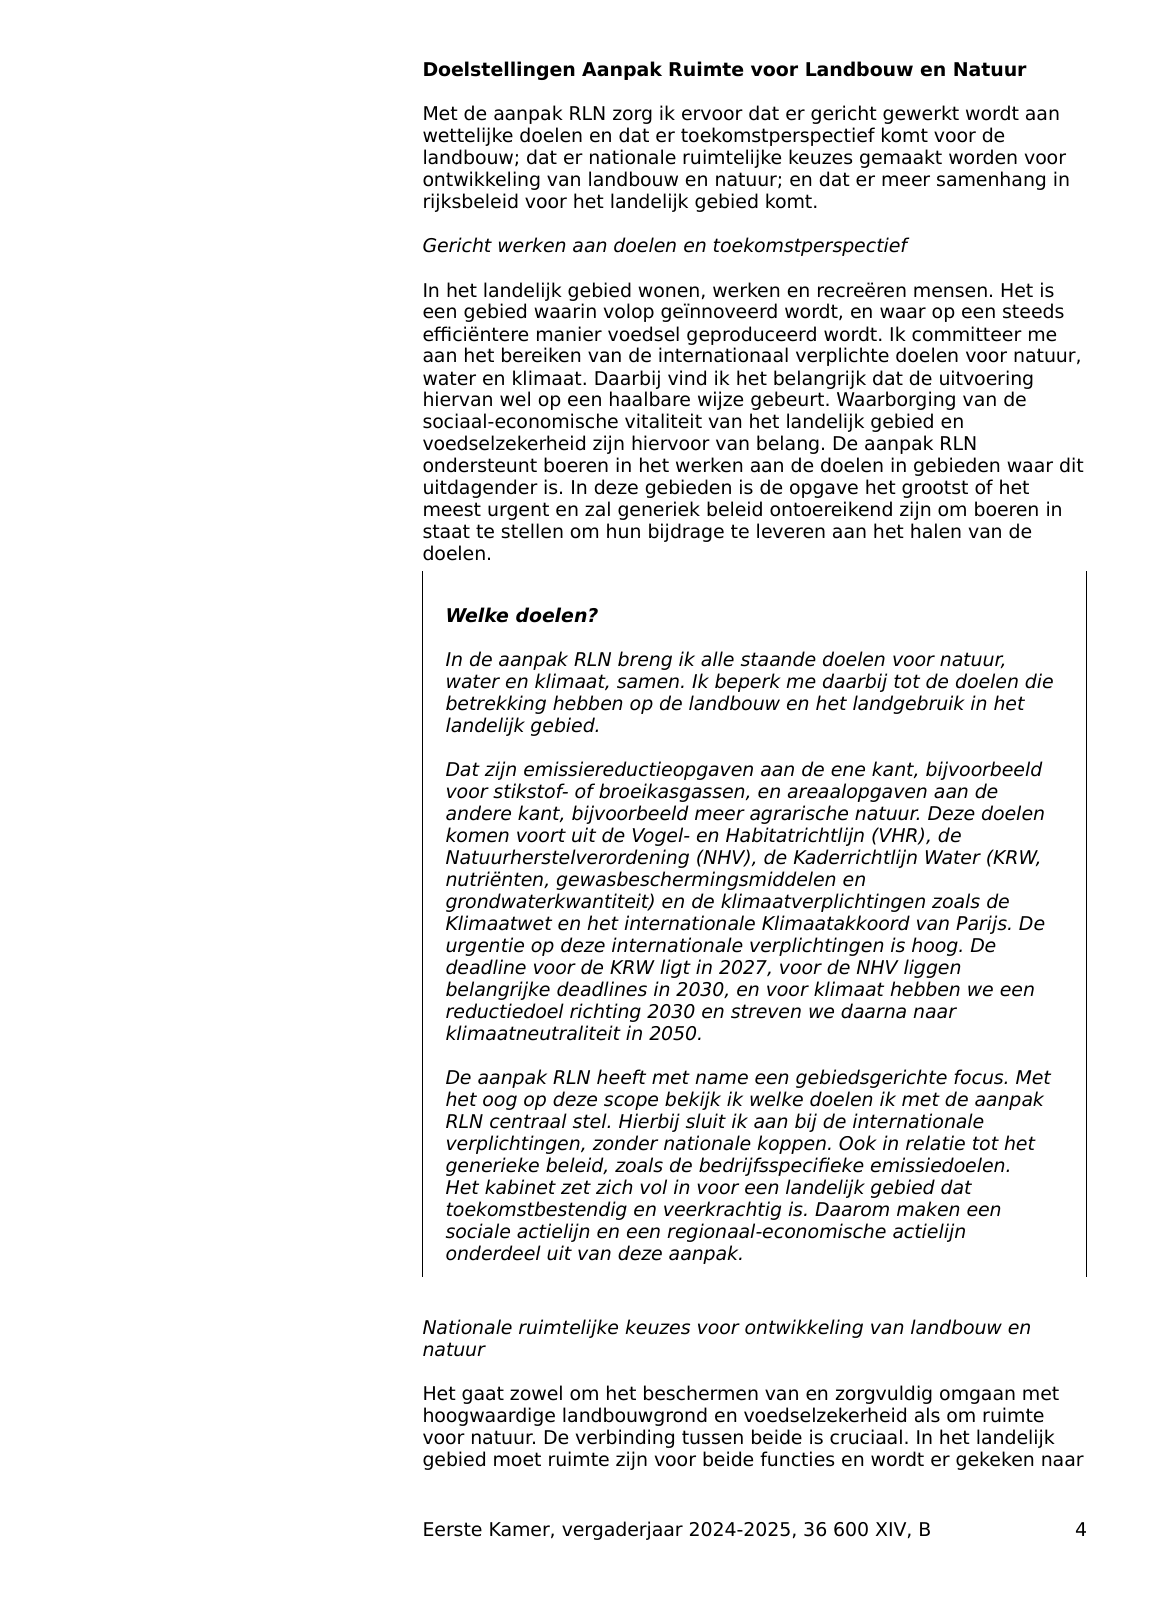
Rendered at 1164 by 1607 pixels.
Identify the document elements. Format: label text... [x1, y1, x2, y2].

text Het gaat zowel om het beschermen van en zorgvuldig omgaan met hoogwaardige landbouwgrond en voedselzekerheid als om ruimte voor natuur. De verbinding tussen beide is cruciaal. In het landelijk gebied moet ruimte zijn voor beide functies en wordt er gekeken naar [422, 1383, 1087, 1471]
subtitle Doelstellingen Aanpak Ruimte voor Landbouw en Natuur [422, 59, 1087, 81]
subtitle Gericht werken aan doelen en toekomstperspectief [422, 235, 1087, 257]
subtitle Nationale ruimtelijke keuzes voor ontwikkeling van landbouw en natuur [422, 1317, 1087, 1361]
text In het landelijk gebied wonen, werken en recreëren mensen. Het is een gebied waarin volop geïnnoveerd wordt, en waar op een steeds efficiëntere manier voedsel geproduceerd wordt. Ik committeer me aan het bereiken van de internationaal verplichte doelen voor natuur, water en klimaat. Daarbij vind ik het belangrijk dat de uitvoering hiervan wel op een haalbare wijze gebeurt. Waarborging van de sociaal-economische vitaliteit van het landelijk gebied en voedselzekerheid zijn hiervoor van belang. De aanpak RLN ondersteunt boeren in het werken aan de doelen in gebieden waar dit uitdagender is. In deze gebieden is de opgave het grootst of het meest urgent en zal generiek beleid ontoereikend zijn om boeren in staat te stellen om hun bijdrage te leveren aan het halen van de doelen. [422, 279, 1087, 565]
text Met de aanpak RLN zorg ik ervoor dat er gericht gewerkt wordt aan wettelijke doelen en dat er toekomstperspectief komt voor de landbouw; dat er nationale ruimtelijke keuzes gemaakt worden voor ontwikkeling van landbouw en natuur; en dat er meer samenhang in rijksbeleid voor het landelijk gebied komt. [422, 103, 1087, 213]
table_header Welke doelen? In de aanpak RLN breng ik alle staande doelen voor natuur, water en klimaat, samen. Ik beperk me daarbij tot de doelen die betrekking hebben op de landbouw en het landgebruik in het landelijk gebied. Dat zijn emissiereductieopgaven aan de ene kant, bijvoorbeeld voor stikstof- of broeikasgassen, en areaalopgaven aan de andere kant, bijvoorbeeld meer agrarische natuur. Deze doelen komen voort uit de Vogel- en Habitatrichtlijn (VHR), de Natuurherstelverordening (NHV), de Kaderrichtlijn Water (KRW, nutriënten, gewasbeschermingsmiddelen en grondwaterkwantiteit) en de klimaatverplichtingen zoals de Klimaatwet en het internationale Klimaatakkoord van Parijs. De urgentie op deze internationale verplichtingen is hoog. De deadline voor de KRW ligt in 2027, voor de NHV liggen belangrijke deadlines in 2030, en voor klimaat hebben we een reductiedoel richting 2030 en streven we daarna naar klimaatneutraliteit in 2050. De aanpak RLN heeft met name een gebiedsgerichte focus. Met het oog op deze scope bekijk ik welke doelen ik met de aanpak RLN centraal stel. Hierbij sluit ik aan bij de internationale verplichtingen, zonder nationale koppen. Ook in relatie tot het generieke beleid, zoals de bedrijfsspecifieke emissiedoelen. Het kabinet zet zich vol in voor een landelijk gebied dat toekomstbestendig en veerkrachtig is. Daarom maken een sociale actielijn en een regionaal-economische actielijn onderdeel uit van deze aanpak. [423, 571, 1086, 1277]
